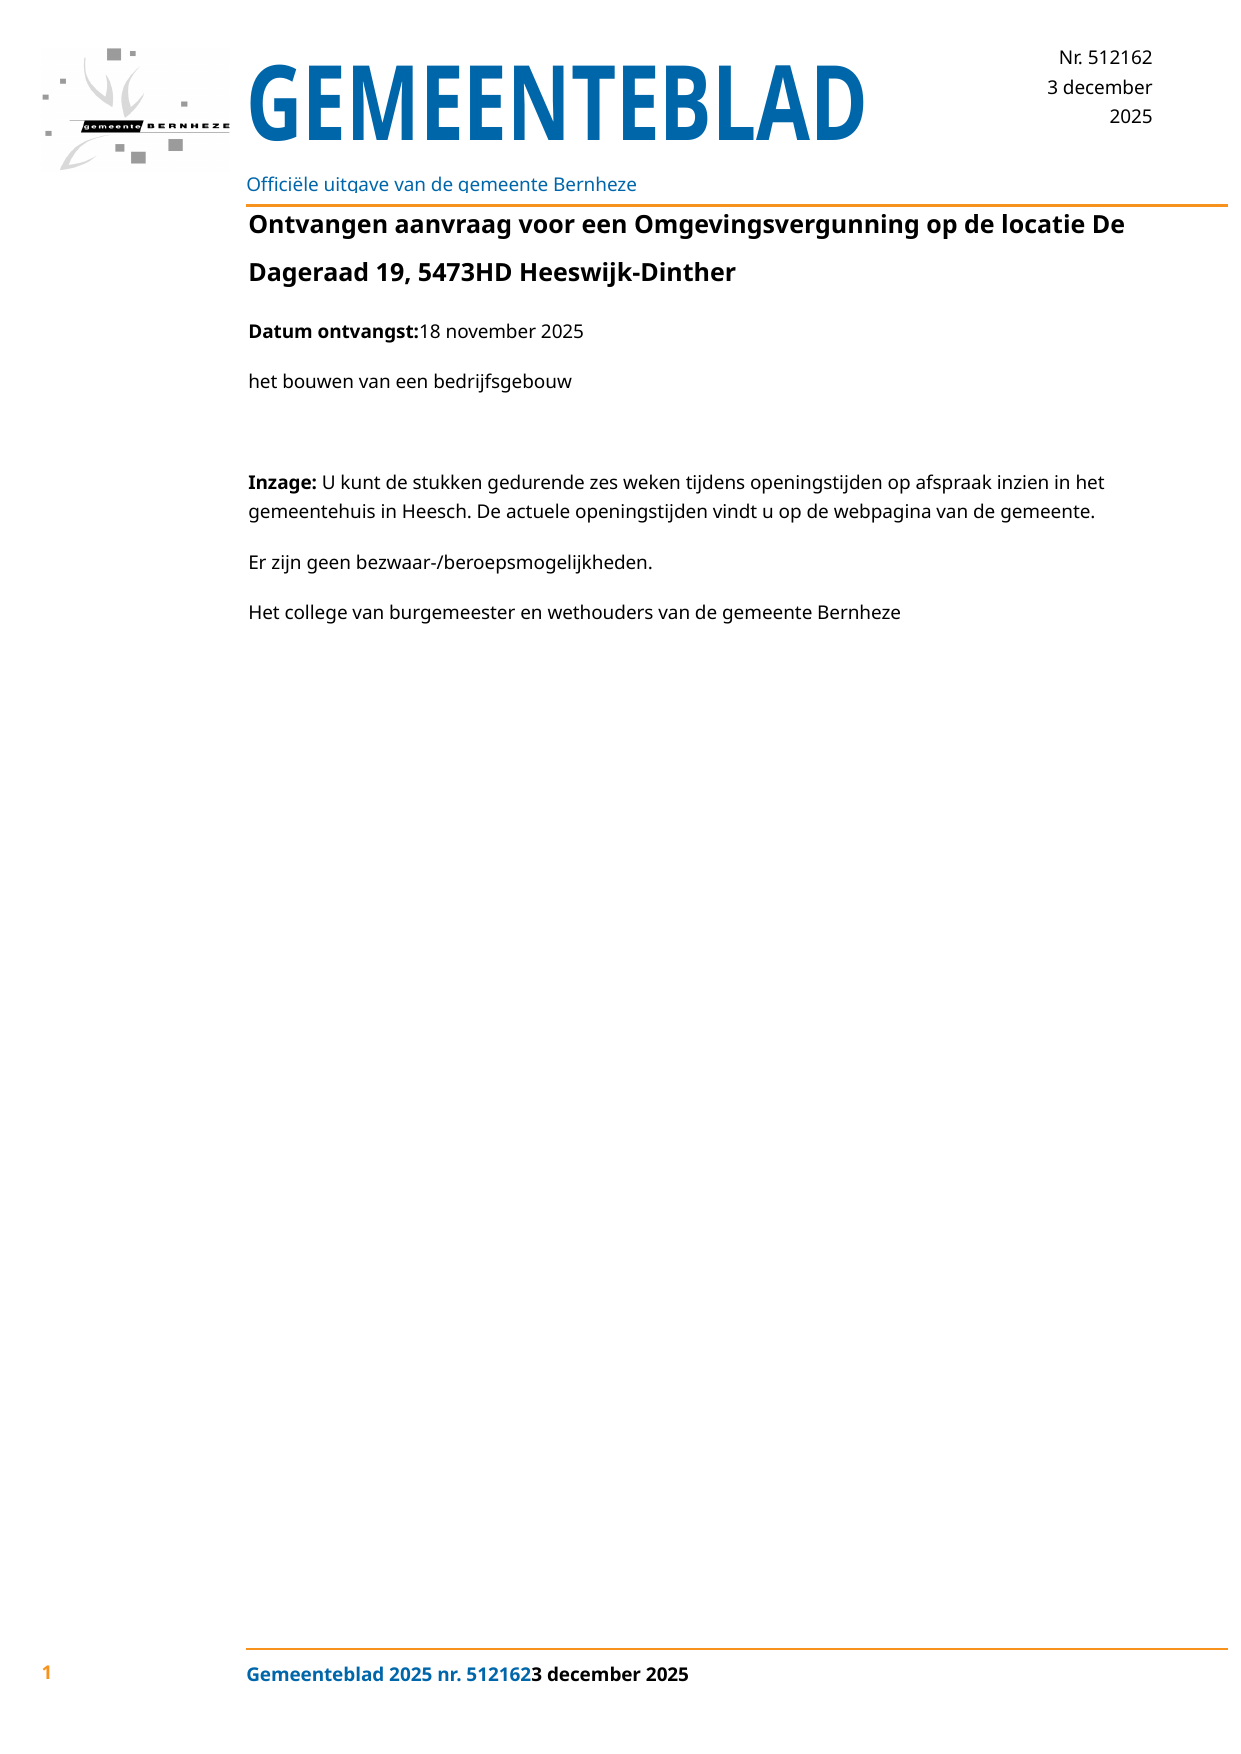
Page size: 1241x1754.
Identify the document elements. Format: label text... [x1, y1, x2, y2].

text Er zijn geen bezwaar-/beroepsmogelijkheden. [248, 549, 1152, 575]
text Datum ontvangst:18 november 2025 [248, 318, 1152, 344]
text Ontvangen aanvraag voor een Omgevingsvergunning op de locatie De Dageraad 19, 5473HD Heeswijk-Dinther [248, 207, 1152, 288]
text Het college van burgemeester en wethouders van de gemeente Bernheze [248, 599, 1152, 625]
text Inzage: U kunt de stukken gedurende zes weken tijdens openingstijden op afspraak inzien in het gemeentehuis in Heesch. De actuele openingstijden vindt u op de webpagina van de gemeente. [248, 469, 1152, 524]
picture [41, 47, 231, 172]
text het bouwen van een bedrijfsgebouw [248, 368, 1152, 394]
